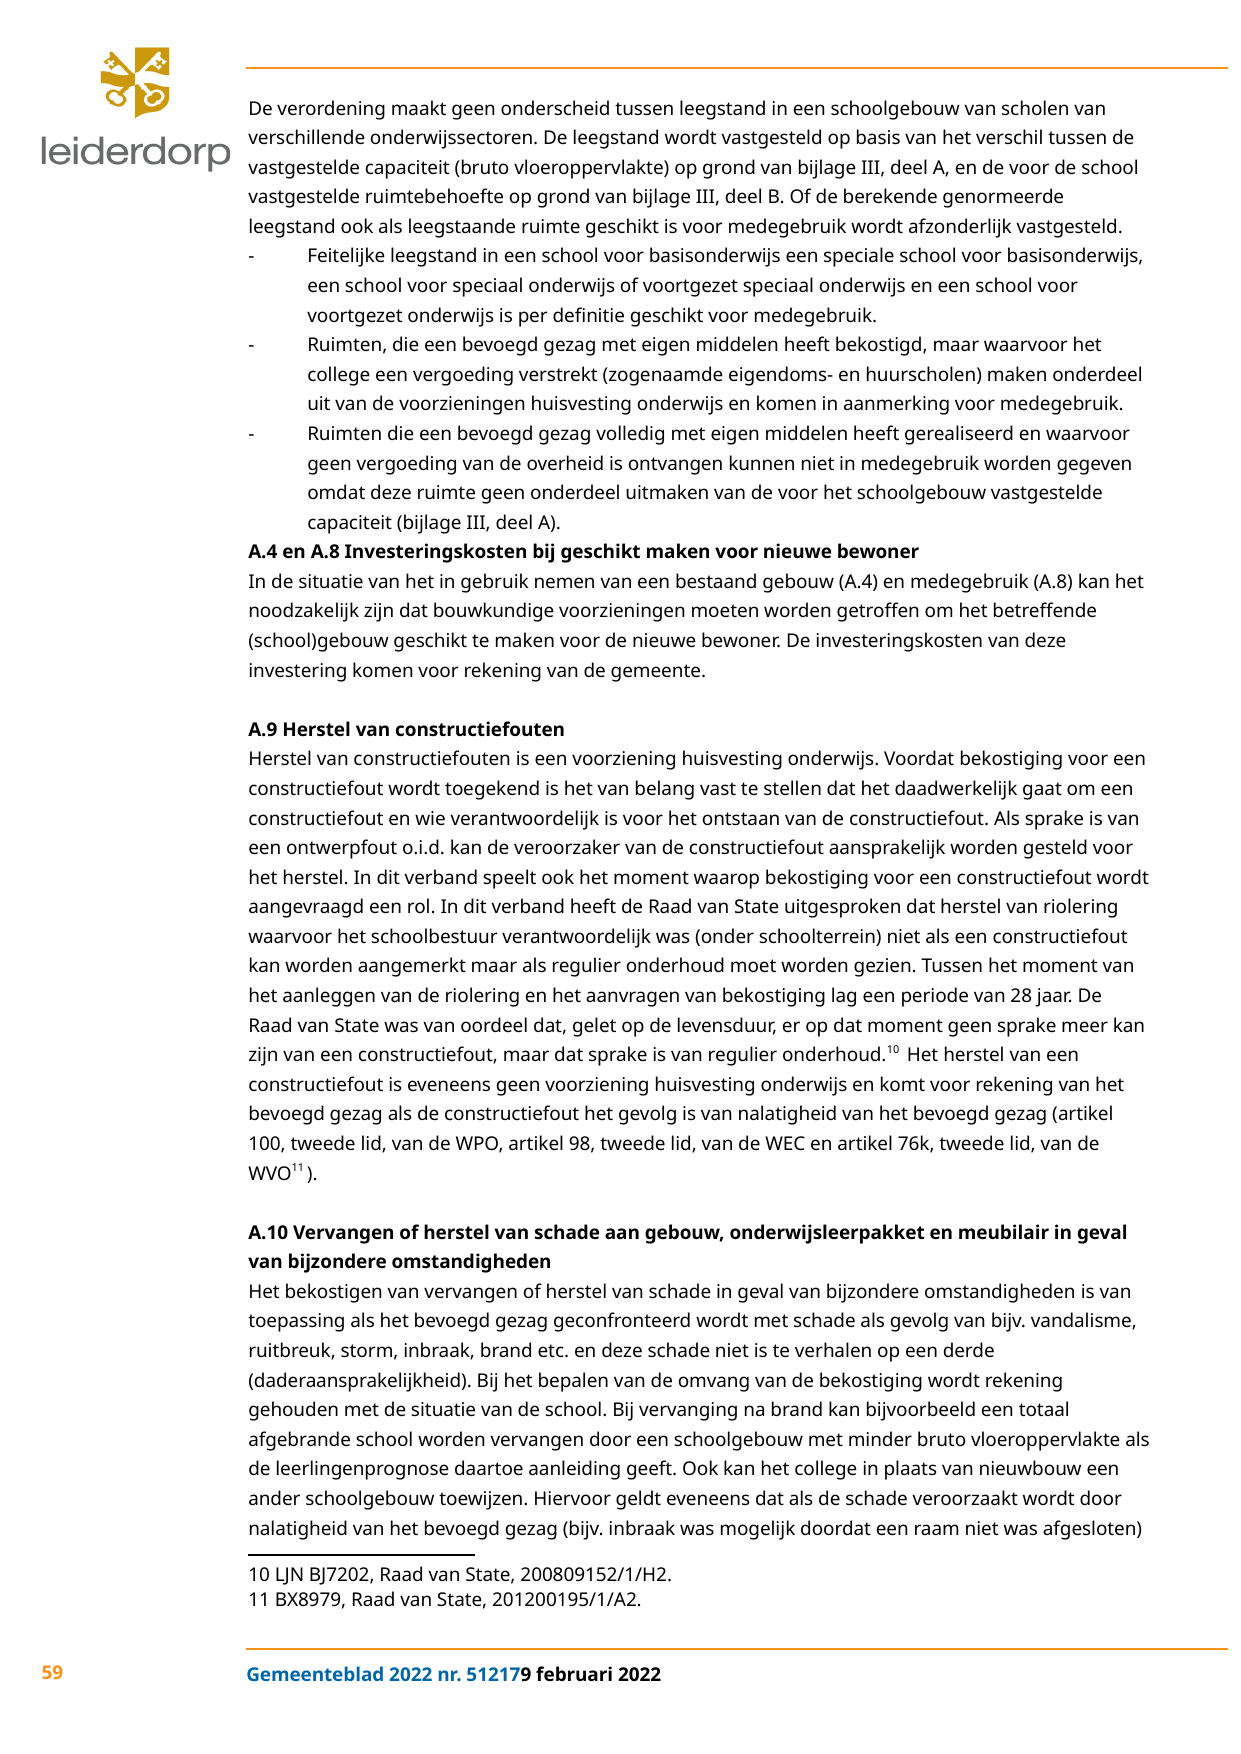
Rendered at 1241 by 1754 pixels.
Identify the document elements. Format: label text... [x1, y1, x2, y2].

list Feitelijke leegstand in een school voor basisonderwijs een speciale school voor basisonderwijs, een school voor speciaal onderwijs of voortgezet speciaal onderwijs en een school voor voortgezet onderwijs is per definitie geschikt voor medegebruik. [248, 243, 1152, 328]
text A.4 en A.8 Investeringskosten bij geschikt maken voor nieuwe bewoner [248, 538, 1152, 564]
text De verordening maakt geen onderscheid tussen leegstand in een schoolgebouw van scholen van verschillende onderwijssectoren. De leegstand wordt vastgesteld op basis van het verschil tussen de vastgestelde capaciteit (bruto vloeroppervlakte) op grond van bijlage III, deel A, en de voor de school vastgestelde ruimtebehoefte op grond van bijlage III, deel B. Of de berekende genormeerde leegstand ook als leegstaande ruimte geschikt is voor medegebruik wordt afzonderlijk vastgesteld. [248, 95, 1152, 239]
picture [41, 47, 231, 172]
text A.9 Herstel van constructiefouten [248, 716, 1152, 742]
text LJN BJ7202, Raad van State, 200809152/1/H2. [248, 1561, 1152, 1586]
text A.10 Vervangen of herstel van schade aan gebouw, onderwijsleerpakket en meubilair in geval van bijzondere omstandigheden [248, 1219, 1152, 1274]
list Ruimten, die een bevoegd gezag met eigen middelen heeft bekostigd, maar waarvoor het college een vergoeding verstrekt (zogenaamde eigendoms- en huurscholen) maken onderdeel uit van de voorzieningen huisvesting onderwijs en komen in aanmerking voor medegebruik. [248, 331, 1152, 416]
text BX8979, Raad van State, 201200195/1/A2. [248, 1586, 1152, 1612]
text Herstel van constructiefouten is een voorziening huisvesting onderwijs. Voordat bekostiging voor een constructiefout wordt toegekend is het van belang vast te stellen dat het daadwerkelijk gaat om een constructiefout en wie verantwoordelijk is voor het ontstaan van de constructiefout. Als sprake is van een ontwerpfout o.i.d. kan de veroorzaker van de constructiefout aansprakelijk worden gesteld voor het herstel. In dit verband speelt ook het moment waarop bekostiging voor een constructiefout wordt aangevraagd een rol. In dit verband heeft de Raad van State uitgesproken dat herstel van riolering waarvoor het schoolbestuur verantwoordelijk was (onder schoolterrein) niet als een constructiefout kan worden aangemerkt maar als regulier onderhoud moet worden gezien. Tussen het moment van het aanleggen van de riolering en het aanvragen van bekostiging lag een periode van 28 jaar. De Raad van State was van oordeel dat, gelet op de levensduur, er op dat moment geen sprake meer kan zijn van een constructiefout, maar dat sprake is van regulier onderhoud. Het herstel van een constructiefout is eveneens geen voorziening huisvesting onderwijs en komt voor rekening van het bevoegd gezag als de constructiefout het gevolg is van nalatigheid van het bevoegd gezag (artikel 100, tweede lid, van de WPO, artikel 98, tweede lid, van de WEC en artikel 76k, tweede lid, van de WVO). [248, 746, 1152, 1186]
text Het bekostigen van vervangen of herstel van schade in geval van bijzondere omstandigheden is van toepassing als het bevoegd gezag geconfronteerd wordt met schade als gevolg van bijv. vandalisme, ruitbreuk, storm, inbraak, brand etc. en deze schade niet is te verhalen op een derde (daderaansprakelijkheid). Bij het bepalen van de omvang van de bekostiging wordt rekening gehouden met de situatie van de school. Bij vervanging na brand kan bijvoorbeeld een totaal afgebrande school worden vervangen door een schoolgebouw met minder bruto vloeroppervlakte als de leerlingenprognose daartoe aanleiding geeft. Ook kan het college in plaats van nieuwbouw een ander schoolgebouw toewijzen. Hiervoor geldt eveneens dat als de schade veroorzaakt wordt door nalatigheid van het bevoegd gezag (bijv. inbraak was mogelijk doordat een raam niet was afgesloten) [248, 1278, 1152, 1541]
list Ruimten die een bevoegd gezag volledig met eigen middelen heeft gerealiseerd en waarvoor geen vergoeding van de overheid is ontvangen kunnen niet in medegebruik worden gegeven omdat deze ruimte geen onderdeel uitmaken van de voor het schoolgebouw vastgestelde capaciteit (bijlage III, deel A). [248, 420, 1152, 535]
text In de situatie van het in gebruik nemen van een bestaand gebouw (A.4) en medegebruik (A.8) kan het noodzakelijk zijn dat bouwkundige voorzieningen moeten worden getroffen om het betreffende (school)gebouw geschikt te maken voor de nieuwe bewoner. De investeringskosten van deze investering komen voor rekening van de gemeente. [248, 568, 1152, 683]
